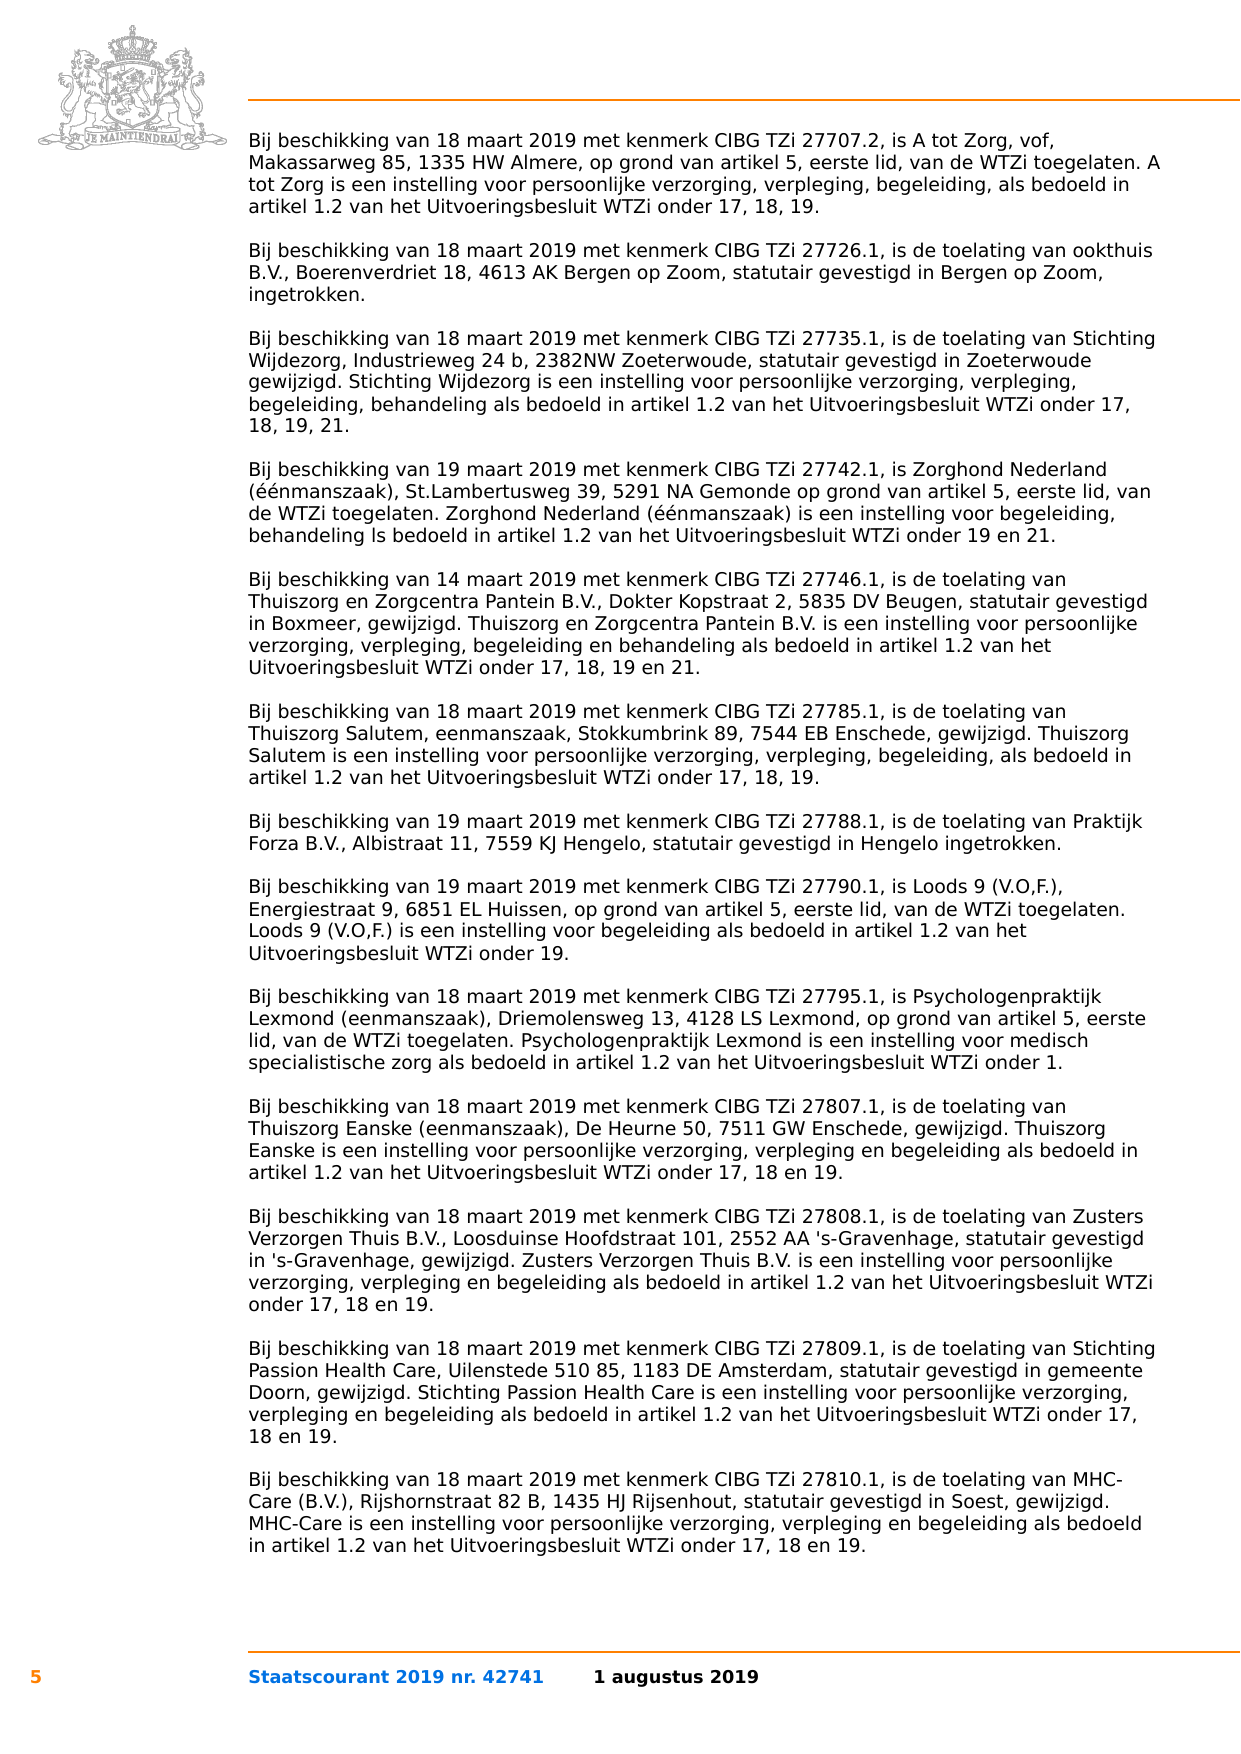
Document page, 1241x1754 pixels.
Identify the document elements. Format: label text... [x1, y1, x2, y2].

picture [38, 25, 227, 150]
text Bij beschikking van 18 maart 2019 met kenmerk CIBG TZi 27707.2, is A tot Zorg, vof, Makassarweg 85, 1335 HW Almere, op grond van artikel 5, eerste lid, van de WTZi toegelaten. A tot Zorg is een instelling voor persoonlijke verzorging, verpleging, begeleiding, als bedoeld in artikel 1.2 van het Uitvoeringsbesluit WTZi onder 17, 18, 19. [248, 130, 1163, 218]
text Bij beschikking van 18 maart 2019 met kenmerk CIBG TZi 27726.1, is de toelating van ookthuis B.V., Boerenverdriet 18, 4613 AK Bergen op Zoom, statutair gevestigd in Bergen op Zoom, ingetrokken. [248, 240, 1163, 306]
text Bij beschikking van 18 maart 2019 met kenmerk CIBG TZi 27809.1, is de toelating van Stichting Passion Health Care, Uilenstede 510 85, 1183 DE Amsterdam, statutair gevestigd in gemeente Doorn, gewijzigd. Stichting Passion Health Care is een instelling voor persoonlijke verzorging, verpleging en begeleiding als bedoeld in artikel 1.2 van het Uitvoeringsbesluit WTZi onder 17, 18 en 19. [248, 1338, 1163, 1447]
text Bij beschikking van 18 maart 2019 met kenmerk CIBG TZi 27795.1, is Psychologenpraktijk Lexmond (eenmanszaak), Driemolensweg 13, 4128 LS Lexmond, op grond van artikel 5, eerste lid, van de WTZi toegelaten. Psychologenpraktijk Lexmond is een instelling voor medisch specialistische zorg als bedoeld in artikel 1.2 van het Uitvoeringsbesluit WTZi onder 1. [248, 986, 1163, 1074]
text Bij beschikking van 18 maart 2019 met kenmerk CIBG TZi 27808.1, is de toelating van Zusters Verzorgen Thuis B.V., Loosduinse Hoofdstraat 101, 2552 AA 's-Gravenhage, statutair gevestigd in 's-Gravenhage, gewijzigd. Zusters Verzorgen Thuis B.V. is een instelling voor persoonlijke verzorging, verpleging en begeleiding als bedoeld in artikel 1.2 van het Uitvoeringsbesluit WTZi onder 17, 18 en 19. [248, 1206, 1163, 1316]
text Bij beschikking van 19 maart 2019 met kenmerk CIBG TZi 27742.1, is Zorghond Nederland (éénmanszaak), St.Lambertusweg 39, 5291 NA Gemonde op grond van artikel 5, eerste lid, van de WTZi toegelaten. Zorghond Nederland (éénmanszaak) is een instelling voor begeleiding, behandeling ls bedoeld in artikel 1.2 van het Uitvoeringsbesluit WTZi onder 19 en 21. [248, 459, 1163, 547]
text Bij beschikking van 14 maart 2019 met kenmerk CIBG TZi 27746.1, is de toelating van Thuiszorg en Zorgcentra Pantein B.V., Dokter Kopstraat 2, 5835 DV Beugen, statutair gevestigd in Boxmeer, gewijzigd. Thuiszorg en Zorgcentra Pantein B.V. is een instelling voor persoonlijke verzorging, verpleging, begeleiding en behandeling als bedoeld in artikel 1.2 van het Uitvoeringsbesluit WTZi onder 17, 18, 19 en 21. [248, 569, 1163, 679]
text Bij beschikking van 18 maart 2019 met kenmerk CIBG TZi 27807.1, is de toelating van Thuiszorg Eanske (eenmanszaak), De Heurne 50, 7511 GW Enschede, gewijzigd. Thuiszorg Eanske is een instelling voor persoonlijke verzorging, verpleging en begeleiding als bedoeld in artikel 1.2 van het Uitvoeringsbesluit WTZi onder 17, 18 en 19. [248, 1096, 1163, 1184]
text Bij beschikking van 18 maart 2019 met kenmerk CIBG TZi 27810.1, is de toelating van MHC-Care (B.V.), Rijshornstraat 82 B, 1435 HJ Rijsenhout, statutair gevestigd in Soest, gewijzigd. MHC-Care is een instelling voor persoonlijke verzorging, verpleging en begeleiding als bedoeld in artikel 1.2 van het Uitvoeringsbesluit WTZi onder 17, 18 en 19. [248, 1469, 1163, 1557]
text Bij beschikking van 19 maart 2019 met kenmerk CIBG TZi 27790.1, is Loods 9 (V.O,F.), Energiestraat 9, 6851 EL Huissen, op grond van artikel 5, eerste lid, van de WTZi toegelaten. Loods 9 (V.O,F.) is een instelling voor begeleiding als bedoeld in artikel 1.2 van het Uitvoeringsbesluit WTZi onder 19. [248, 876, 1163, 964]
text Bij beschikking van 19 maart 2019 met kenmerk CIBG TZi 27788.1, is de toelating van Praktijk Forza B.V., Albistraat 11, 7559 KJ Hengelo, statutair gevestigd in Hengelo ingetrokken. [248, 811, 1163, 854]
text Bij beschikking van 18 maart 2019 met kenmerk CIBG TZi 27785.1, is de toelating van Thuiszorg Salutem, eenmanszaak, Stokkumbrink 89, 7544 EB Enschede, gewijzigd. Thuiszorg Salutem is een instelling voor persoonlijke verzorging, verpleging, begeleiding, als bedoeld in artikel 1.2 van het Uitvoeringsbesluit WTZi onder 17, 18, 19. [248, 701, 1163, 789]
text Bij beschikking van 18 maart 2019 met kenmerk CIBG TZi 27735.1, is de toelating van Stichting Wijdezorg, Industrieweg 24 b, 2382NW Zoeterwoude, statutair gevestigd in Zoeterwoude gewijzigd. Stichting Wijdezorg is een instelling voor persoonlijke verzorging, verpleging, begeleiding, behandeling als bedoeld in artikel 1.2 van het Uitvoeringsbesluit WTZi onder 17, 18, 19, 21. [248, 327, 1163, 437]
